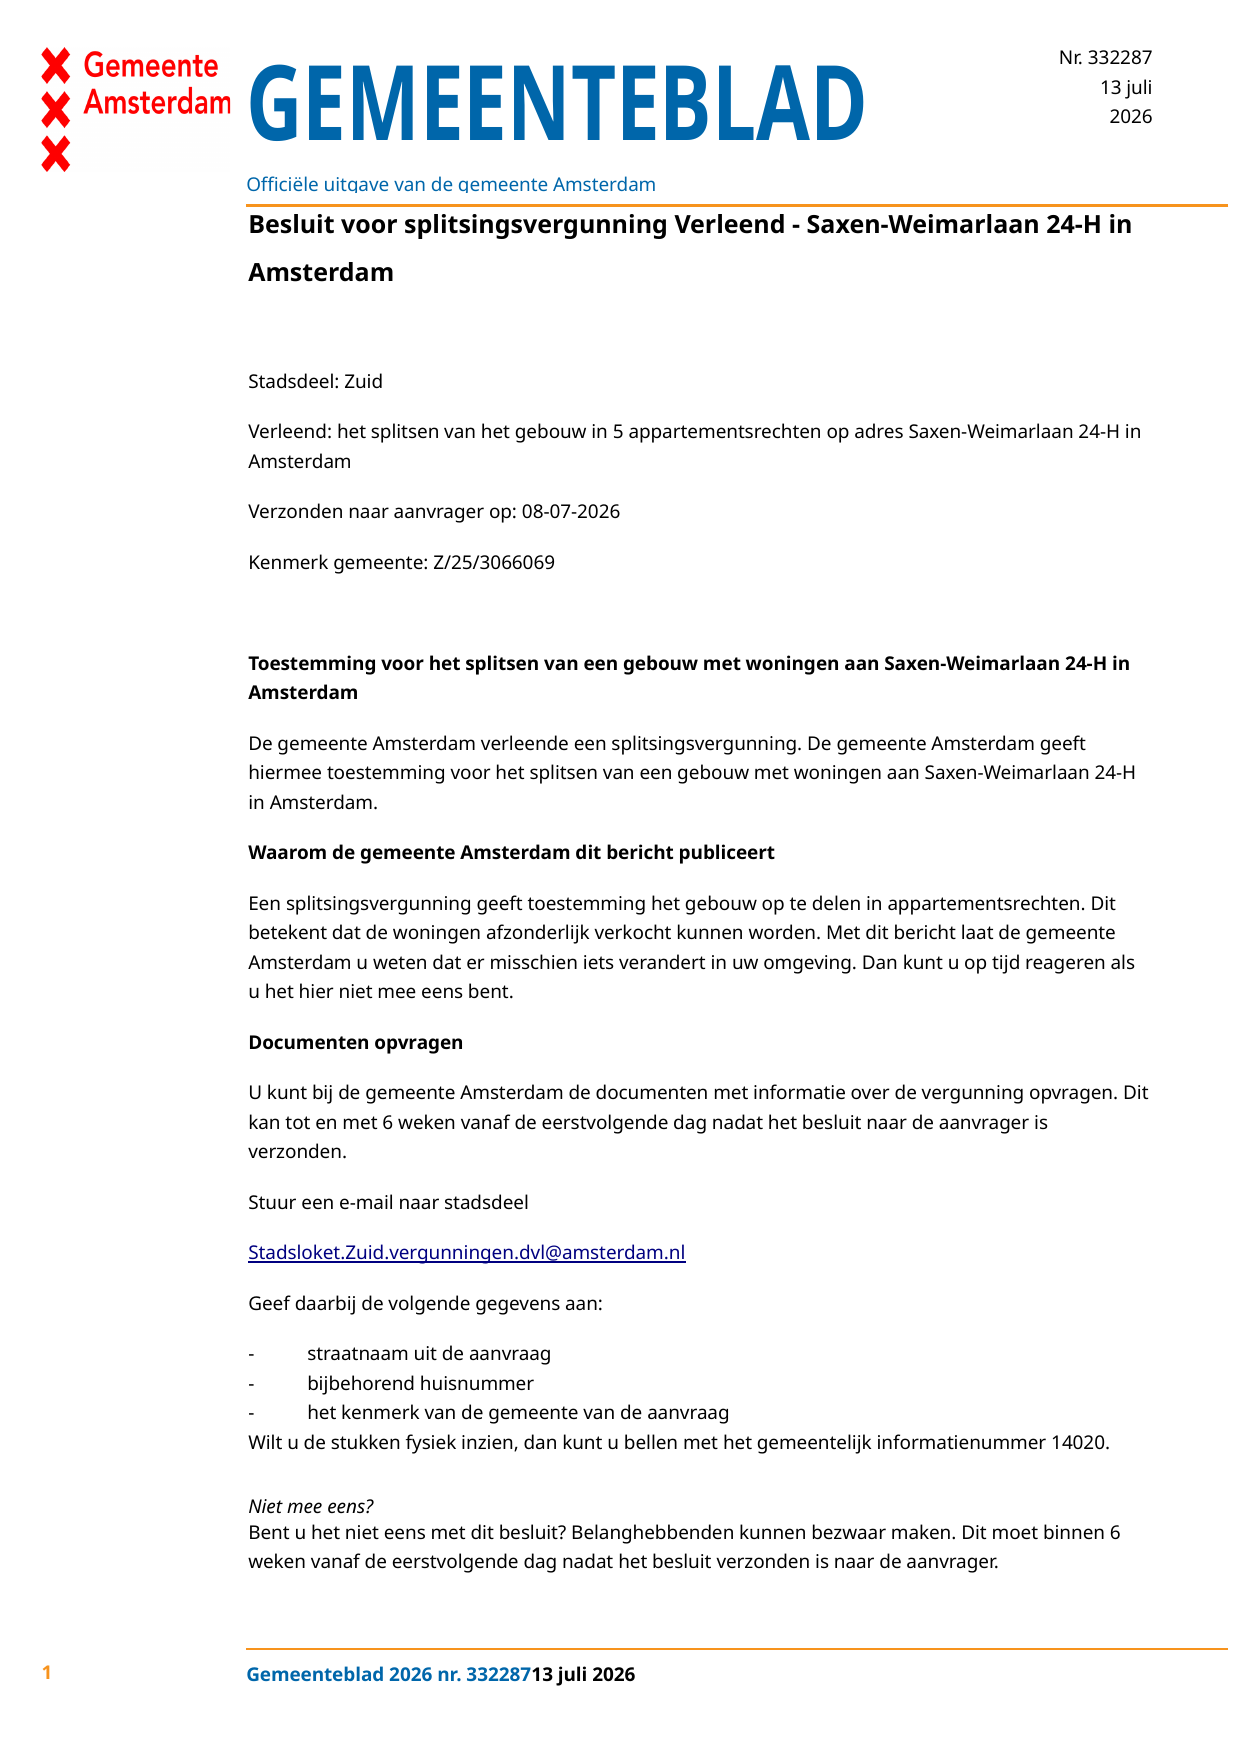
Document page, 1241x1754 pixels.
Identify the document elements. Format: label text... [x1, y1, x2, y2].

text Verleend: het splitsen van het gebouw in 5 appartementsrechten op adres Saxen-Weimarlaan 24-H in Amsterdam [248, 419, 1152, 474]
text Waarom de gemeente Amsterdam dit bericht publiceert [248, 839, 1152, 865]
list het kenmerk van de gemeente van de aanvraag [248, 1399, 1152, 1425]
text De gemeente Amsterdam verleende een splitsingsvergunning. De gemeente Amsterdam geeft hiermee toestemming voor het splitsen van een gebouw met woningen aan Saxen-Weimarlaan 24-H in Amsterdam. [248, 730, 1152, 815]
text Geef daarbij de volgende gegevens aan: [248, 1290, 1152, 1316]
list bijbehorend huisnummer [248, 1370, 1152, 1396]
list straatnaam uit de aanvraag [248, 1340, 1152, 1366]
text Stadsdeel: Zuid [248, 368, 1152, 394]
text Bent u het niet eens met dit besluit? Belanghebbenden kunnen bezwaar maken. Dit moet binnen 6 weken vanaf de eerstvolgende dag nadat het besluit verzonden is naar de aanvrager. [248, 1519, 1152, 1574]
text Stadsloket.Zuid.vergunningen.dvl@amsterdam.nl [248, 1239, 1152, 1265]
text Wilt u de stukken fysiek inzien, dan kunt u bellen met het gemeentelijk informatienummer 14020. [248, 1429, 1152, 1455]
text Niet mee eens? [248, 1493, 1152, 1519]
text Een splitsingsvergunning geeft toestemming het gebouw op te delen in appartementsrechten. Dit betekent dat de woningen afzonderlijk verkocht kunnen worden. Met dit bericht laat de gemeente Amsterdam u weten dat er misschien iets verandert in uw omgeving. Dan kunt u op tijd reageren als u het hier niet mee eens bent. [248, 890, 1152, 1004]
text U kunt bij de gemeente Amsterdam de documenten met informatie over de vergunning opvragen. Dit kan tot en met 6 weken vanaf de eerstvolgende dag nadat het besluit naar de aanvrager is verzonden. [248, 1079, 1152, 1164]
text Toestemming voor het splitsen van een gebouw met woningen aan Saxen-Weimarlaan 24-H in Amsterdam [248, 650, 1152, 705]
text Verzonden naar aanvrager op: 08-07-2026 [248, 499, 1152, 524]
text Documenten opvragen [248, 1029, 1152, 1055]
text Besluit voor splitsingsvergunning Verleend - Saxen-Weimarlaan 24-H in Amsterdam [248, 207, 1152, 288]
picture [41, 47, 231, 172]
text Stuur een e-mail naar stadsdeel [248, 1189, 1152, 1215]
text Kenmerk gemeente: Z/25/3066069 [248, 549, 1152, 575]
